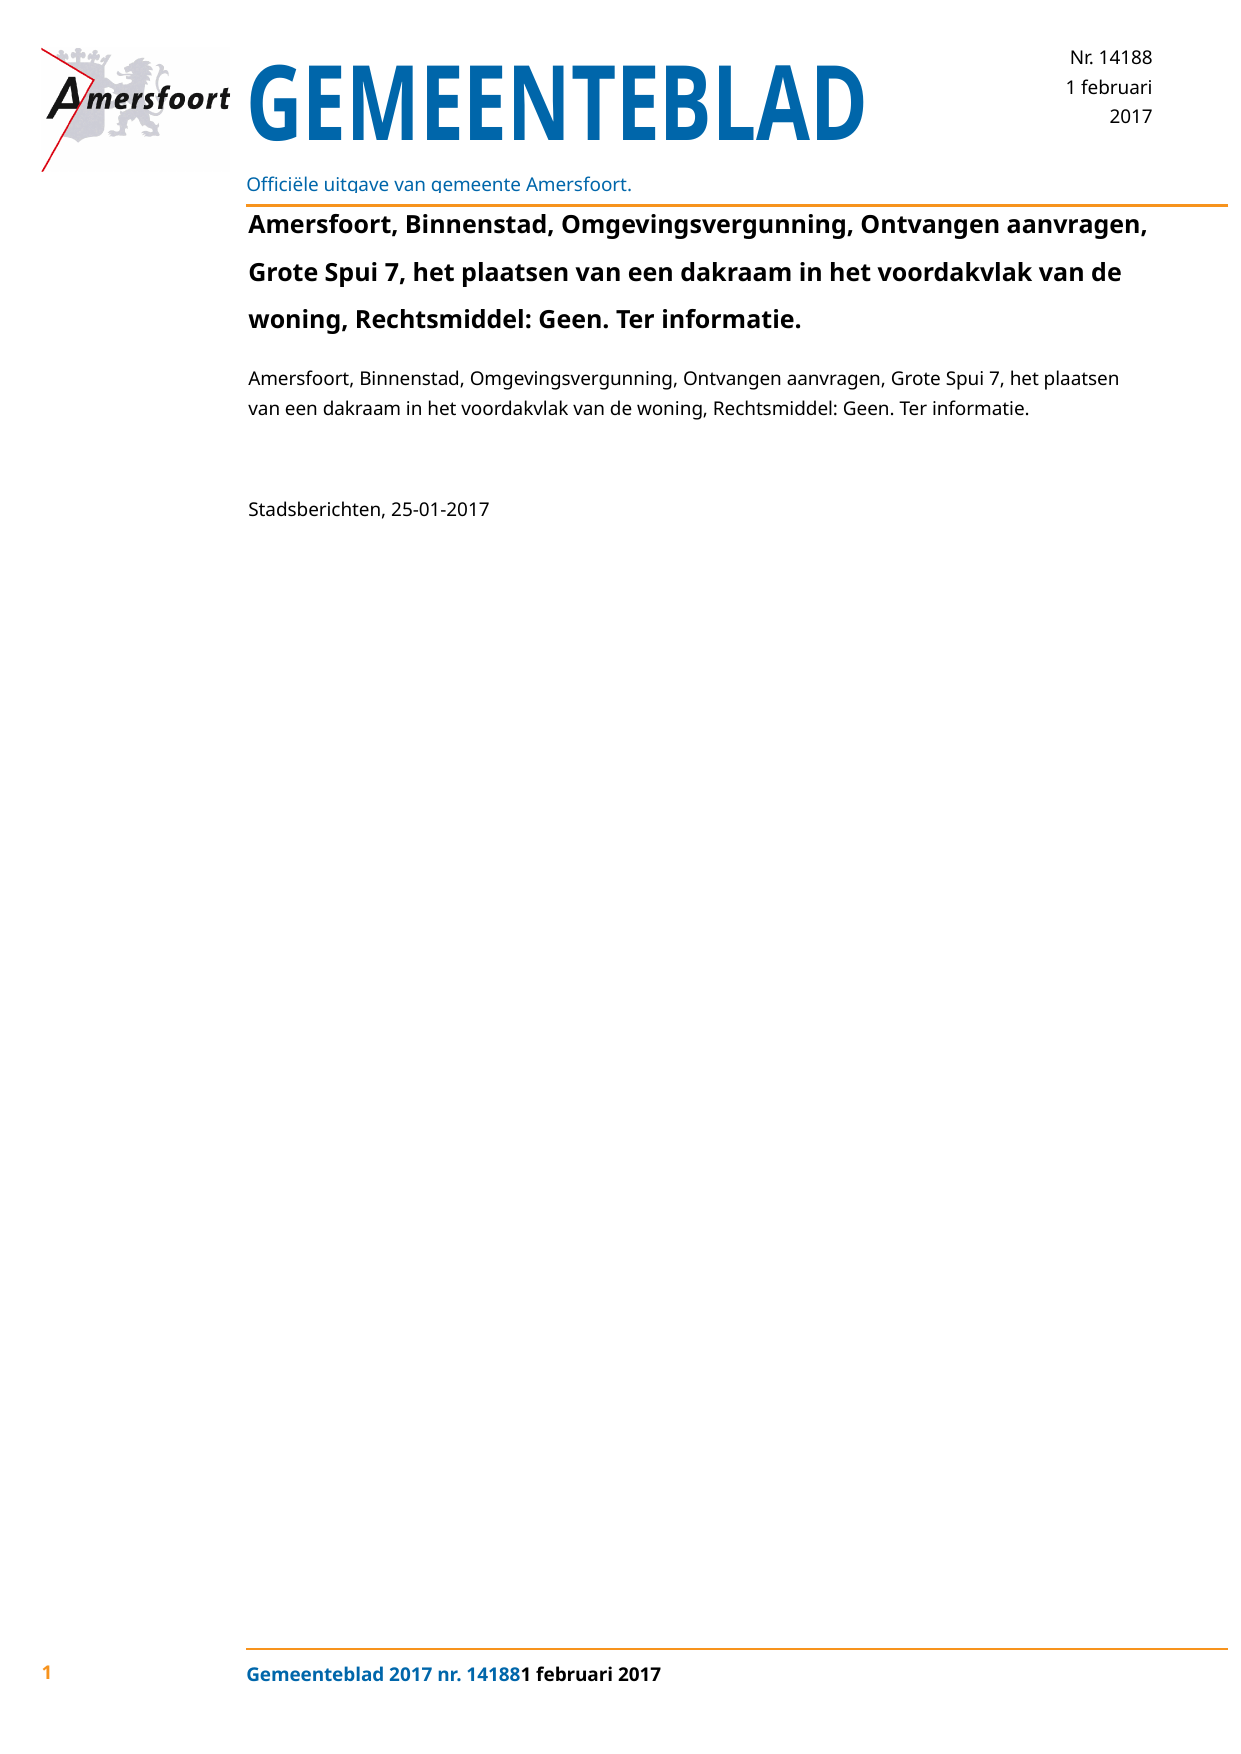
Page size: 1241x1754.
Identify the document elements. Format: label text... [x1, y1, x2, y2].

text Amersfoort, Binnenstad, Omgevingsvergunning, Ontvangen aanvragen, Grote Spui 7, het plaatsen van een dakraam in het voordakvlak van de woning, Rechtsmiddel: Geen. Ter informatie. [248, 366, 1152, 421]
text Amersfoort, Binnenstad, Omgevingsvergunning, Ontvangen aanvragen, Grote Spui 7, het plaatsen van een dakraam in het voordakvlak van de woning, Rechtsmiddel: Geen. Ter informatie. [248, 207, 1152, 336]
picture [41, 47, 231, 172]
text Stadsberichten, 25-01-2017 [248, 496, 1152, 522]
